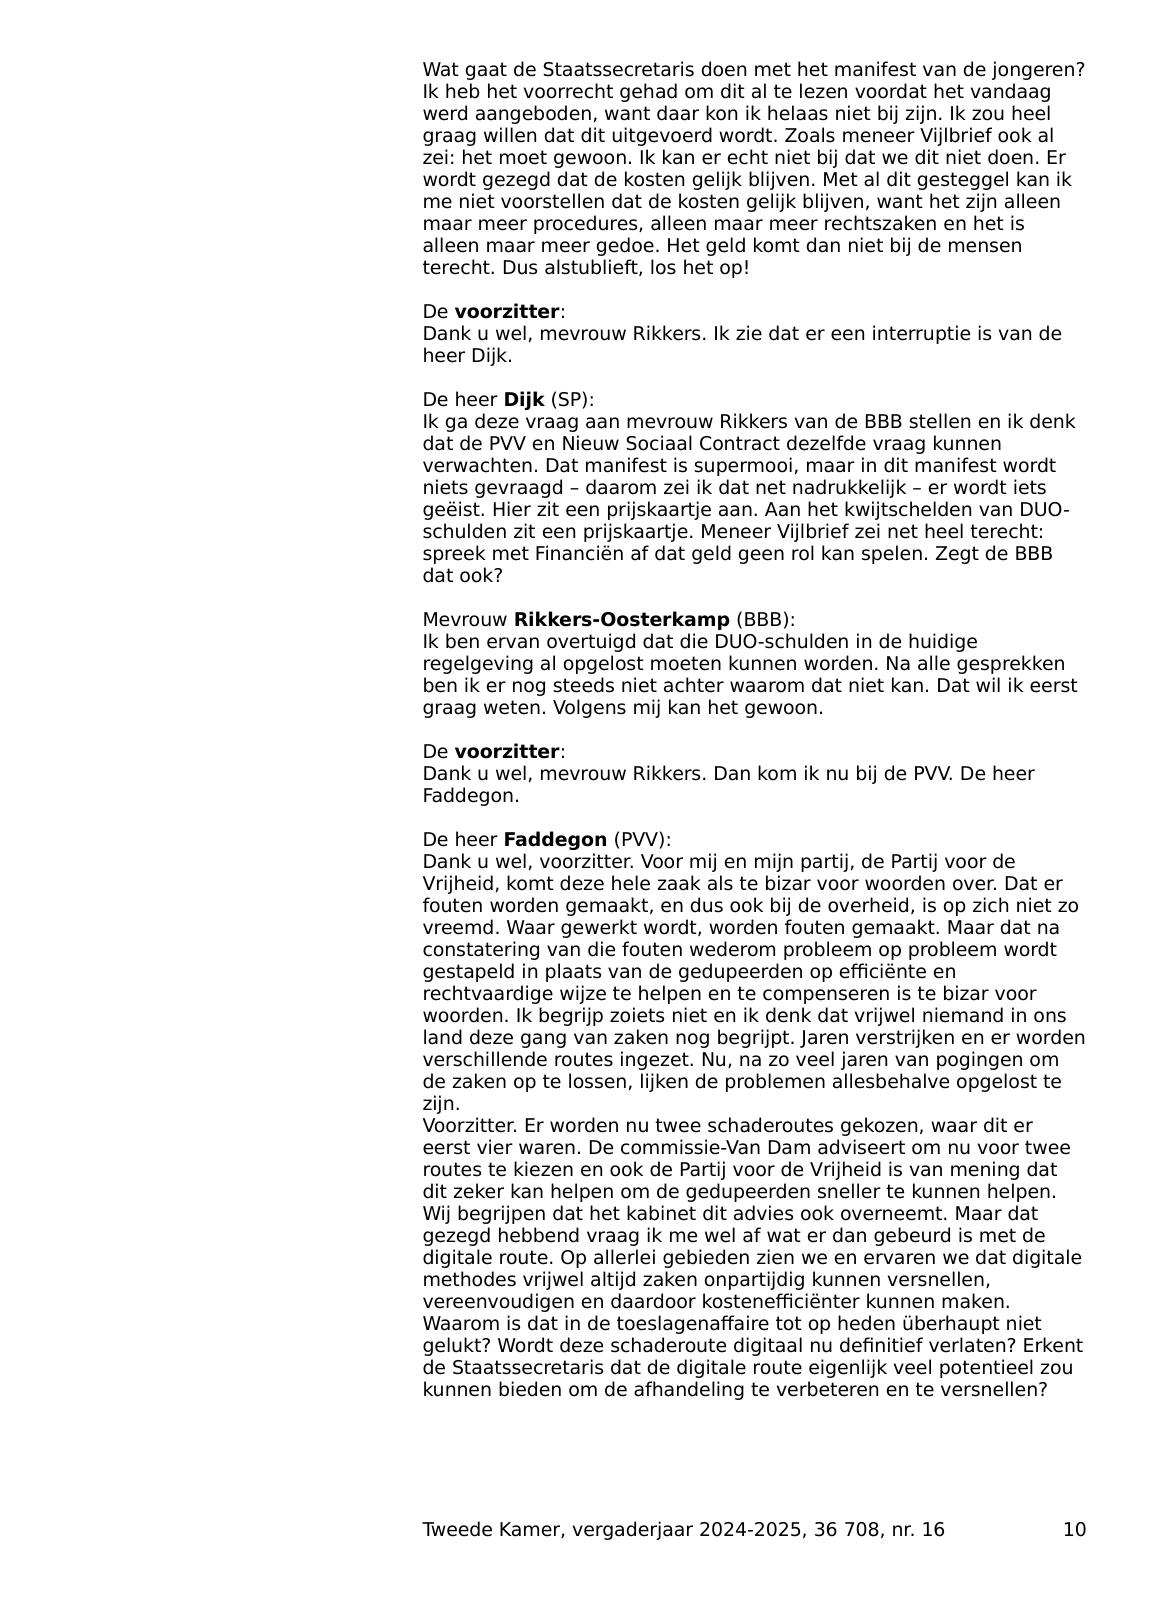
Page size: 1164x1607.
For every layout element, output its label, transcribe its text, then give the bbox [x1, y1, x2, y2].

text De voorzitter: [422, 301, 1087, 323]
text Dank u wel, mevrouw Rikkers. Dan kom ik nu bij de PVV. De heer Faddegon. [422, 763, 1087, 807]
text De voorzitter: [422, 741, 1087, 763]
text Dank u wel, voorzitter. Voor mij en mijn partij, de Partij voor de Vrijheid, komt deze hele zaak als te bizar voor woorden over. Dat er fouten worden gemaakt, en dus ook bij de overheid, is op zich niet zo vreemd. Waar gewerkt wordt, worden fouten gemaakt. Maar dat na constatering van die fouten wederom probleem op probleem wordt gestapeld in plaats van de gedupeerden op efficiënte en rechtvaardige wijze te helpen en te compenseren is te bizar voor woorden. Ik begrijp zoiets niet en ik denk dat vrijwel niemand in ons land deze gang van zaken nog begrijpt. Jaren verstrijken en er worden verschillende routes ingezet. Nu, na zo veel jaren van pogingen om de zaken op te lossen, lijken de problemen allesbehalve opgelost te zijn. [422, 851, 1087, 1115]
text Dank u wel, mevrouw Rikkers. Ik zie dat er een interruptie is van de heer Dijk. [422, 323, 1087, 367]
text De heer Faddegon (PVV): [422, 829, 1087, 851]
text De heer Dijk (SP): [422, 389, 1087, 411]
text Mevrouw Rikkers-Oosterkamp (BBB): [422, 609, 1087, 631]
text Voorzitter. Er worden nu twee schaderoutes gekozen, waar dit er eerst vier waren. De commissie-Van Dam adviseert om nu voor twee routes te kiezen en ook de Partij voor de Vrijheid is van mening dat dit zeker kan helpen om de gedupeerden sneller te kunnen helpen. Wij begrijpen dat het kabinet dit advies ook overneemt. Maar dat gezegd hebbend vraag ik me wel af wat er dan gebeurd is met de digitale route. Op allerlei gebieden zien we en ervaren we dat digitale methodes vrijwel altijd zaken onpartijdig kunnen versnellen, vereenvoudigen en daardoor kostenefficiënter kunnen maken. Waarom is dat in de toeslagenaffaire tot op heden überhaupt niet gelukt? Wordt deze schaderoute digitaal nu definitief verlaten? Erkent de Staatssecretaris dat de digitale route eigenlijk veel potentieel zou kunnen bieden om de afhandeling te verbeteren en te versnellen? [422, 1115, 1087, 1401]
text Wat gaat de Staatssecretaris doen met het manifest van de jongeren? Ik heb het voorrecht gehad om dit al te lezen voordat het vandaag werd aangeboden, want daar kon ik helaas niet bij zijn. Ik zou heel graag willen dat dit uitgevoerd wordt. Zoals meneer Vijlbrief ook al zei: het moet gewoon. Ik kan er echt niet bij dat we dit niet doen. Er wordt gezegd dat de kosten gelijk blijven. Met al dit gesteggel kan ik me niet voorstellen dat de kosten gelijk blijven, want het zijn alleen maar meer procedures, alleen maar meer rechtszaken en het is alleen maar meer gedoe. Het geld komt dan niet bij de mensen terecht. Dus alstublieft, los het op! [422, 59, 1087, 279]
text Ik ga deze vraag aan mevrouw Rikkers van de BBB stellen en ik denk dat de PVV en Nieuw Sociaal Contract dezelfde vraag kunnen verwachten. Dat manifest is supermooi, maar in dit manifest wordt niets gevraagd – daarom zei ik dat net nadrukkelijk – er wordt iets geëist. Hier zit een prijskaartje aan. Aan het kwijtschelden van DUO-schulden zit een prijskaartje. Meneer Vijlbrief zei net heel terecht: spreek met Financiën af dat geld geen rol kan spelen. Zegt de BBB dat ook? [422, 411, 1087, 587]
text Ik ben ervan overtuigd dat die DUO-schulden in de huidige regelgeving al opgelost moeten kunnen worden. Na alle gesprekken ben ik er nog steeds niet achter waarom dat niet kan. Dat wil ik eerst graag weten. Volgens mij kan het gewoon. [422, 631, 1087, 719]
